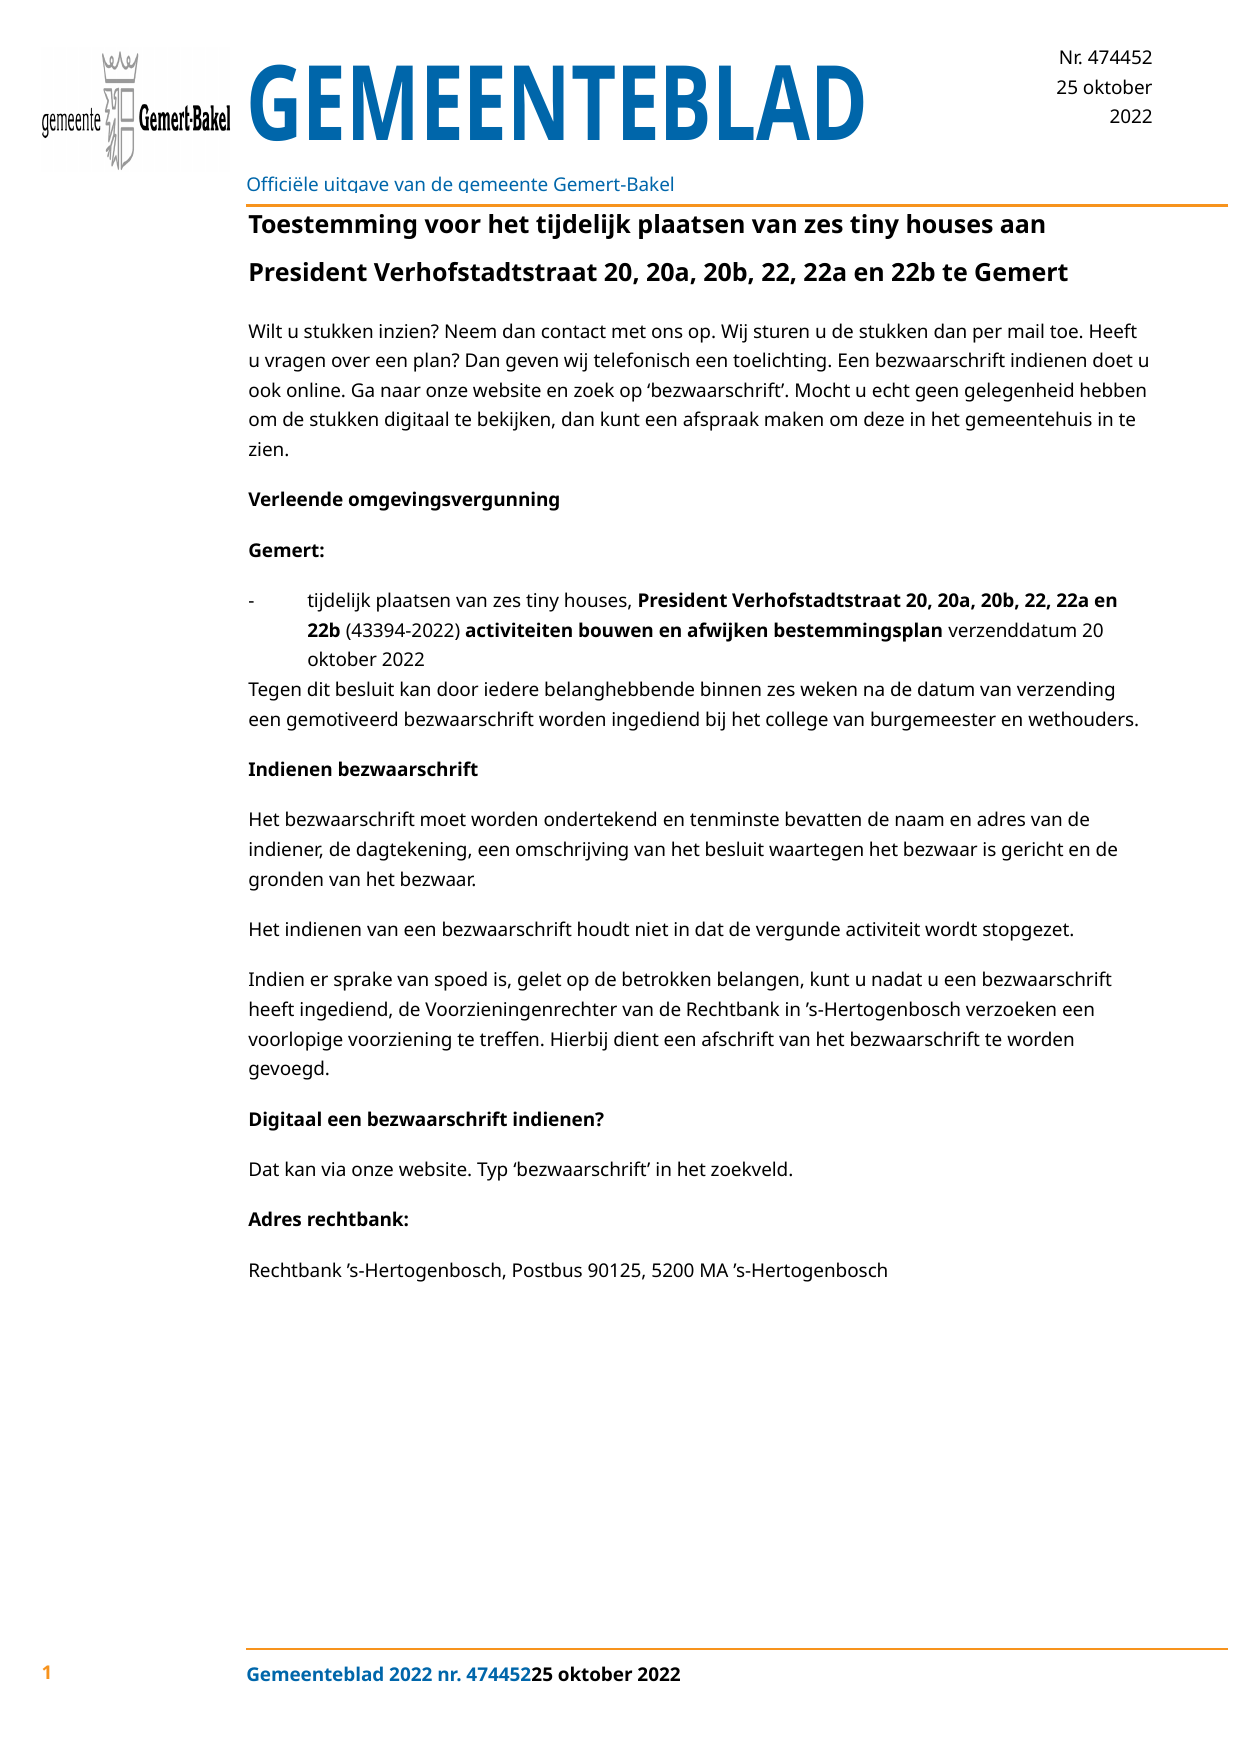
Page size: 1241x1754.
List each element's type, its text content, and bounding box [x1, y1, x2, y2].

text Het indienen van een bezwaarschrift houdt niet in dat de vergunde activiteit wordt stopgezet. [248, 916, 1152, 942]
text Indienen bezwaarschrift [248, 756, 1152, 782]
picture [41, 47, 231, 172]
text Dat kan via onze website. Typ ‘bezwaarschrift’ in het zoekveld. [248, 1156, 1152, 1182]
list tijdelijk plaatsen van zes tiny houses, President Verhofstadtstraat 20, 20a, 20b, 22, 22a en 22b (43394-2022) activiteiten bouwen en afwijken bestemmingsplan verzenddatum 20 oktober 2022 [248, 587, 1152, 672]
text Het bezwaarschrift moet worden ondertekend en tenminste bevatten de naam en adres van de indiener, de dagtekening, een omschrijving van het besluit waartegen het bezwaar is gericht en de gronden van het bezwaar. [248, 807, 1152, 892]
text Verleende omgevingsvergunning [248, 487, 1152, 512]
text Digitaal een bezwaarschrift indienen? [248, 1106, 1152, 1132]
text Adres rechtbank: [248, 1207, 1152, 1232]
text Gemert: [248, 537, 1152, 563]
text Tegen dit besluit kan door iedere belanghebbende binnen zes weken na de datum van verzending een gemotiveerd bezwaarschrift worden ingediend bij het college van burgemeester en wethouders. [248, 676, 1152, 732]
text Indien er sprake van spoed is, gelet op de betrokken belangen, kunt u nadat u een bezwaarschrift heeft ingediend, de Voorzieningenrechter van de Rechtbank in ’s-Hertogenbosch verzoeken een voorlopige voorziening te treffen. Hierbij dient een afschrift van het bezwaarschrift te worden gevoegd. [248, 967, 1152, 1081]
text Toestemming voor het tijdelijk plaatsen van zes tiny houses aan President Verhofstadtstraat 20, 20a, 20b, 22, 22a en 22b te Gemert [248, 207, 1152, 288]
text Rechtbank ’s-Hertogenbosch, Postbus 90125, 5200 MA ’s-Hertogenbosch [248, 1257, 1152, 1283]
text Wilt u stukken inzien? Neem dan contact met ons op. Wij sturen u de stukken dan per mail toe. Heeft u vragen over een plan? Dan geven wij telefonisch een toelichting. Een bezwaarschrift indienen doet u ook online. Ga naar onze website en zoek op ‘bezwaarschrift’. Mocht u echt geen gelegenheid hebben om de stukken digitaal te bekijken, dan kunt een afspraak maken om deze in het gemeentehuis in te zien. [248, 318, 1152, 462]
